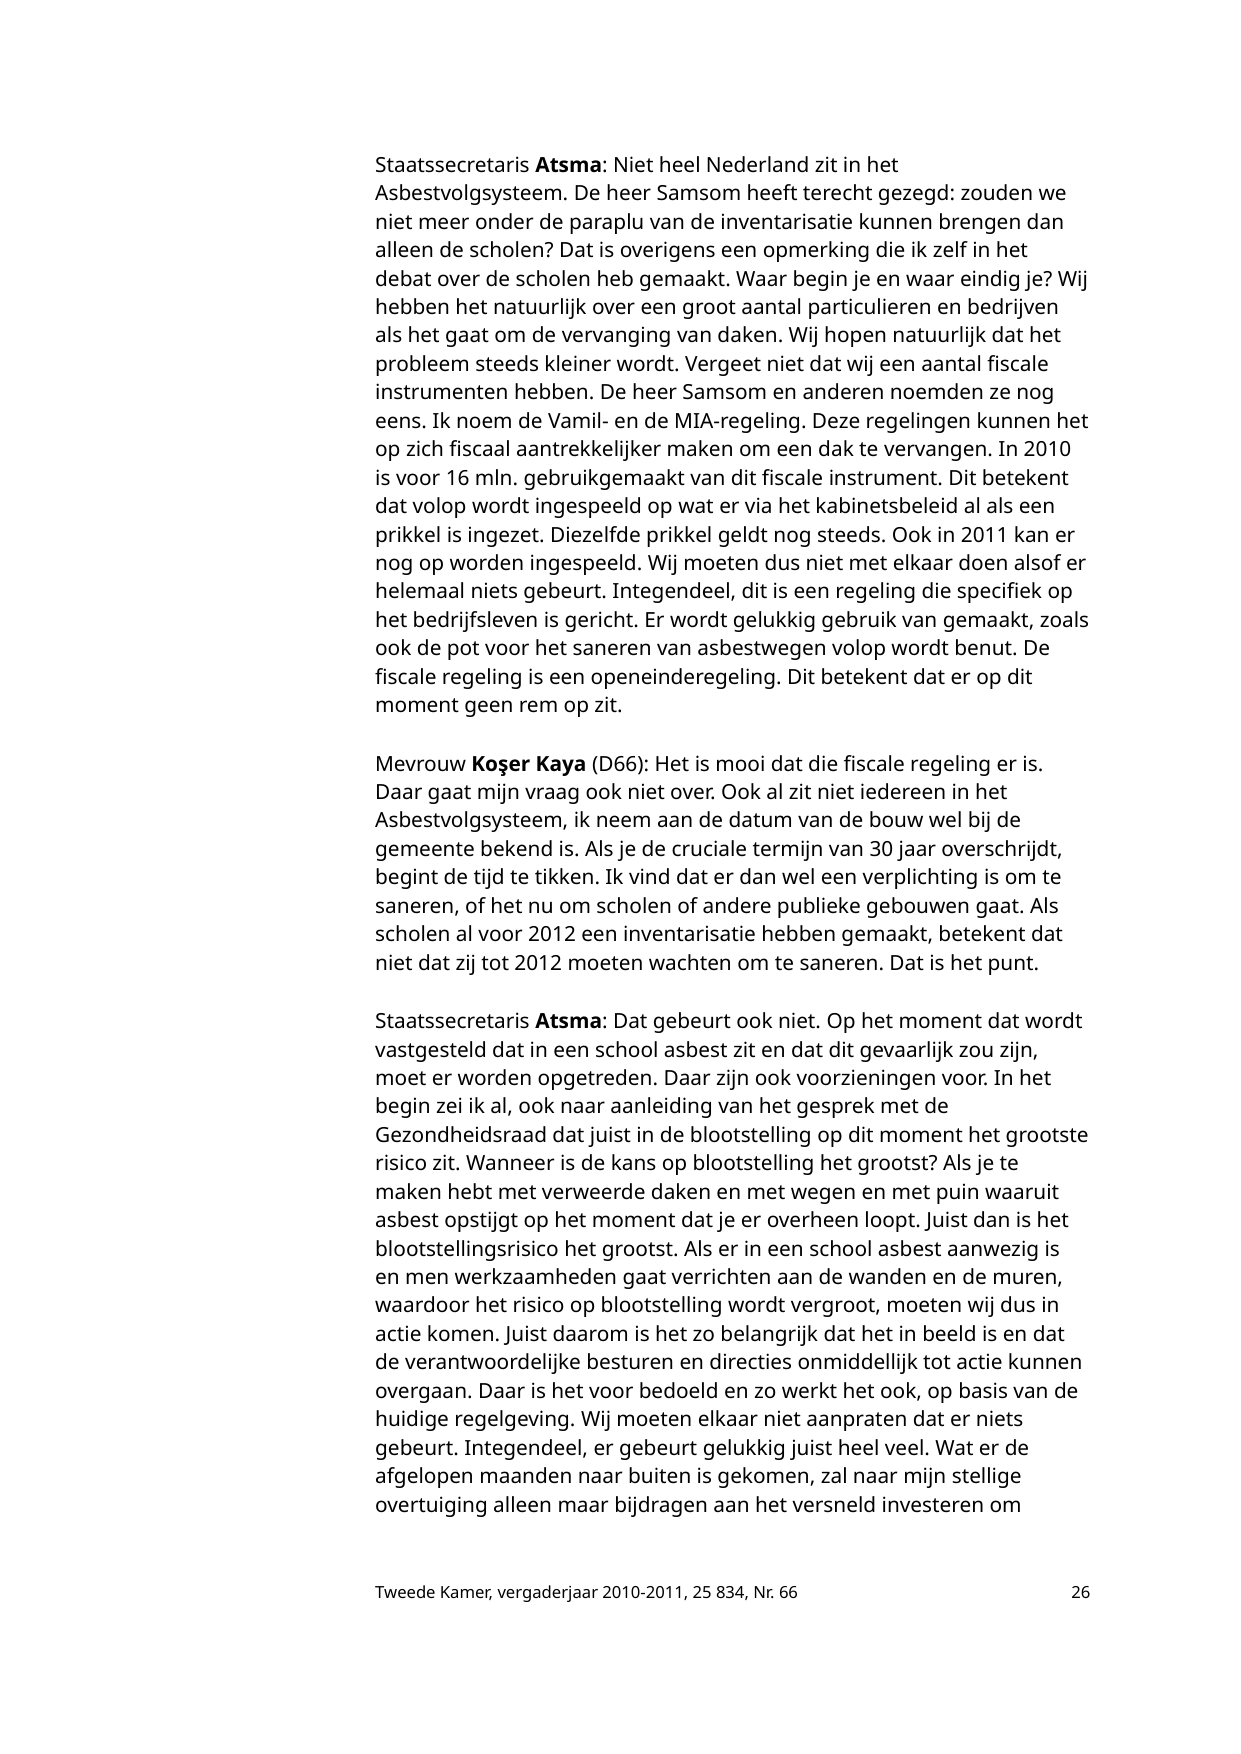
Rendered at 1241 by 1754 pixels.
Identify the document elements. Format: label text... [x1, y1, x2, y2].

text Staatssecretaris Atsma: Niet heel Nederland zit in het Asbestvolgsysteem. De heer Samsom heeft terecht gezegd: zouden we niet meer onder de paraplu van de inventarisatie kunnen brengen dan alleen de scholen? Dat is overigens een opmerking die ik zelf in het debat over de scholen heb gemaakt. Waar begin je en waar eindig je? Wij hebben het natuurlijk over een groot aantal particulieren en bedrijven als het gaat om de vervanging van daken. Wij hopen natuurlijk dat het probleem steeds kleiner wordt. Vergeet niet dat wij een aantal fiscale instrumenten hebben. De heer Samsom en anderen noemden ze nog eens. Ik noem de Vamil- en de MIA-regeling. Deze regelingen kunnen het op zich fiscaal aantrekkelijker maken om een dak te vervangen. In 2010 is voor 16 mln. gebruikgemaakt van dit fiscale instrument. Dit betekent dat volop wordt ingespeeld op wat er via het kabinetsbeleid al als een prikkel is ingezet. Diezelfde prikkel geldt nog steeds. Ook in 2011 kan er nog op worden ingespeeld. Wij moeten dus niet met elkaar doen alsof er helemaal niets gebeurt. Integendeel, dit is een regeling die specifiek op het bedrijfsleven is gericht. Er wordt gelukkig gebruik van gemaakt, zoals ook de pot voor het saneren van asbestwegen volop wordt benut. De fiscale regeling is een openeinderegeling. Dit betekent dat er op dit moment geen rem op zit. [375, 150, 1090, 719]
text Staatssecretaris Atsma: Dat gebeurt ook niet. Op het moment dat wordt vastgesteld dat in een school asbest zit en dat dit gevaarlijk zou zijn, moet er worden opgetreden. Daar zijn ook voorzieningen voor. In het begin zei ik al, ook naar aanleiding van het gesprek met de Gezondheidsraad dat juist in de blootstelling op dit moment het grootste risico zit. Wanneer is de kans op blootstelling het grootst? Als je te maken hebt met verweerde daken en met wegen en met puin waaruit asbest opstijgt op het moment dat je er overheen loopt. Juist dan is het blootstellingsrisico het grootst. Als er in een school asbest aanwezig is en men werkzaamheden gaat verrichten aan de wanden en de muren, waardoor het risico op blootstelling wordt vergroot, moeten wij dus in actie komen. Juist daarom is het zo belangrijk dat het in beeld is en dat de verantwoordelijke besturen en directies onmiddellijk tot actie kunnen overgaan. Daar is het voor bedoeld en zo werkt het ook, op basis van de huidige regelgeving. Wij moeten elkaar niet aanpraten dat er niets gebeurt. Integendeel, er gebeurt gelukkig juist heel veel. Wat er de afgelopen maanden naar buiten is gekomen, zal naar mijn stellige overtuiging alleen maar bijdragen aan het versneld investeren om [375, 1006, 1090, 1518]
text Mevrouw Koşer Kaya (D66): Het is mooi dat die fiscale regeling er is. Daar gaat mijn vraag ook niet over. Ook al zit niet iedereen in het Asbestvolgsysteem, ik neem aan de datum van de bouw wel bij de gemeente bekend is. Als je de cruciale termijn van 30 jaar overschrijdt, begint de tijd te tikken. Ik vind dat er dan wel een verplichting is om te saneren, of het nu om scholen of andere publieke gebouwen gaat. Als scholen al voor 2012 een inventarisatie hebben gemaakt, betekent dat niet dat zij tot 2012 moeten wachten om te saneren. Dat is het punt. [375, 749, 1090, 976]
